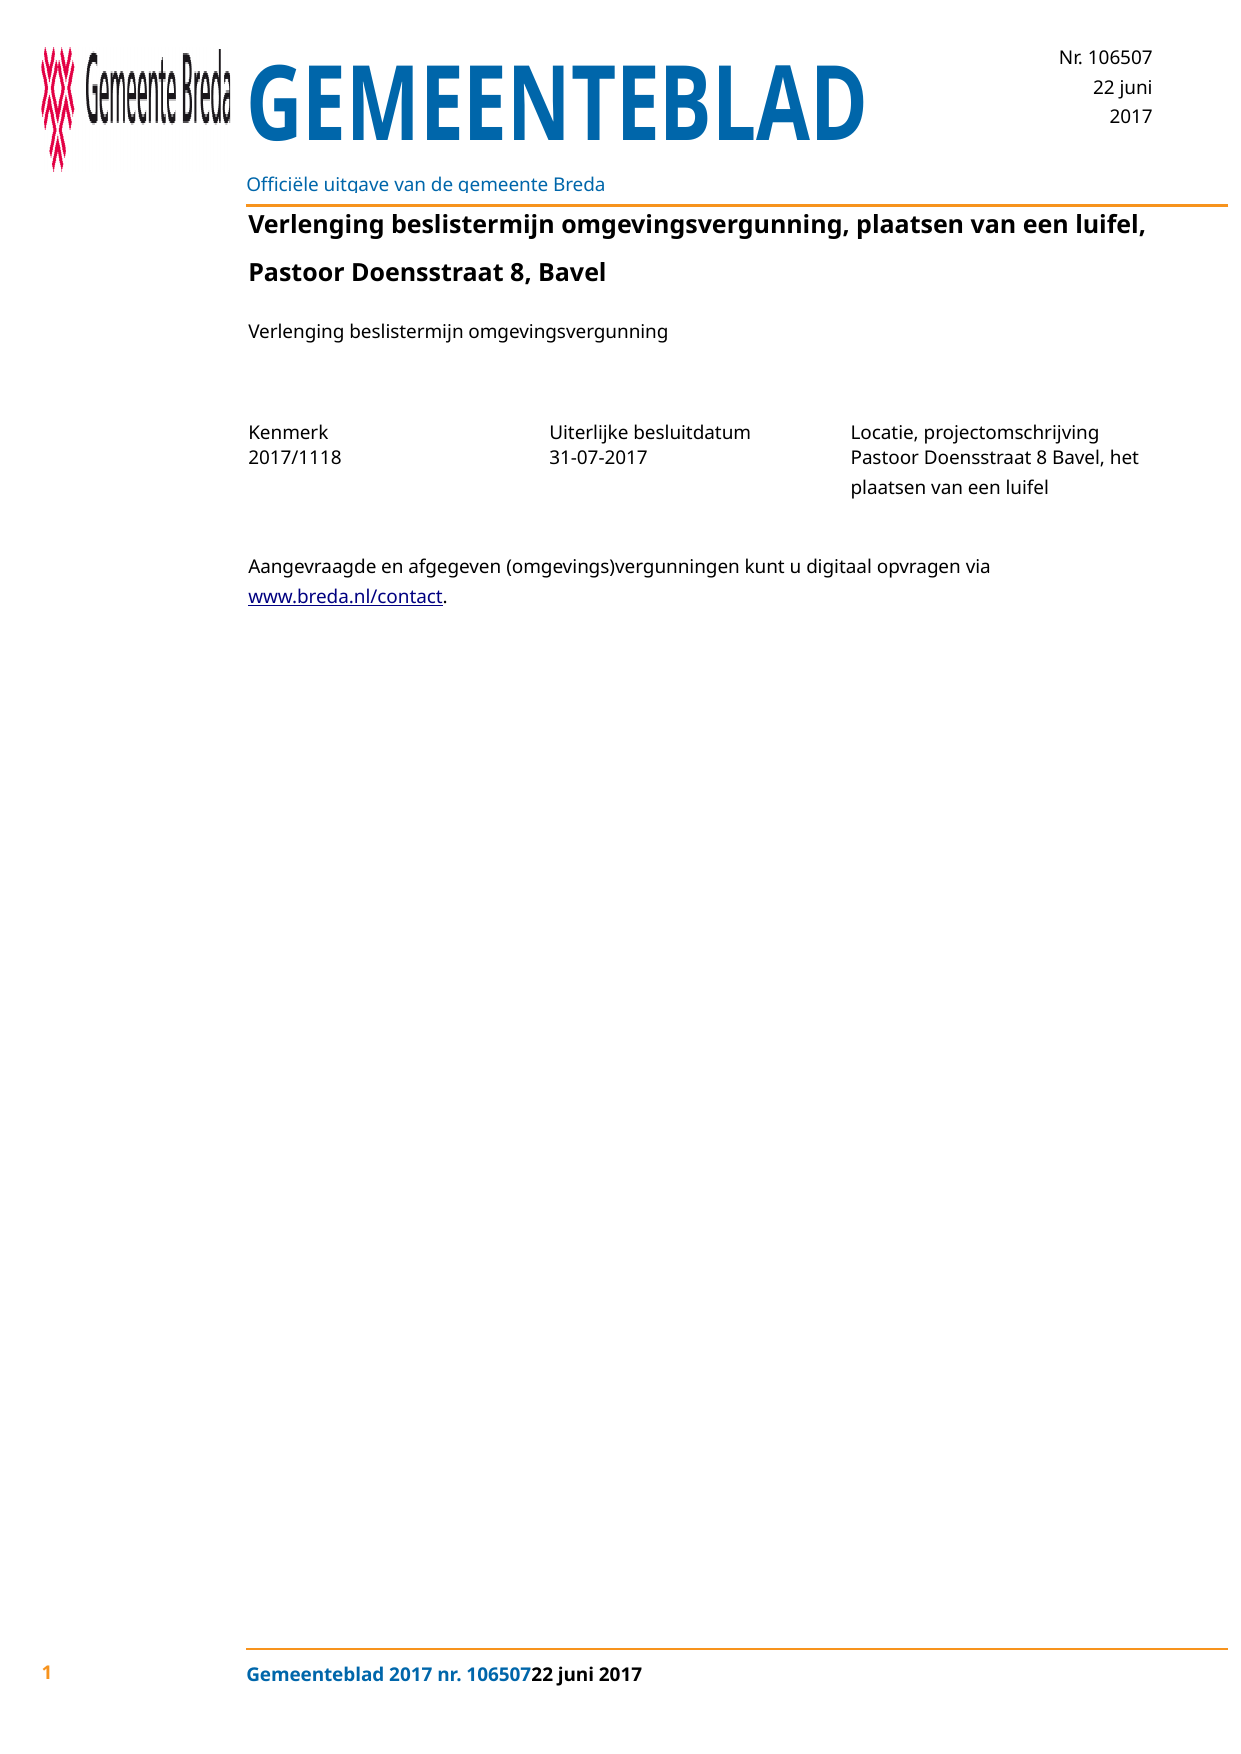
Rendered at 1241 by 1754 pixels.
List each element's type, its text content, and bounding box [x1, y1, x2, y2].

table_cell Pastoor Doensstraat 8 Bavel, het plaatsen van een luifel [850, 445, 1152, 500]
text Verlenging beslistermijn omgevingsvergunning, plaatsen van een luifel, Pastoor Doensstraat 8, Bavel [248, 207, 1152, 288]
table_header Locatie, projectomschrijving [850, 419, 1152, 444]
table_cell 31-07-2017 [549, 445, 850, 500]
table_header Uiterlijke besluitdatum [549, 419, 850, 444]
table_header Kenmerk [248, 419, 549, 444]
text Aangevraagde en afgegeven (omgevings)vergunningen kunt u digitaal opvragen via www.breda.nl/contact. [248, 553, 1152, 609]
picture [41, 47, 231, 172]
text Verlenging beslistermijn omgevingsvergunning [248, 318, 1152, 344]
table_cell 2017/1118 [248, 445, 549, 500]
